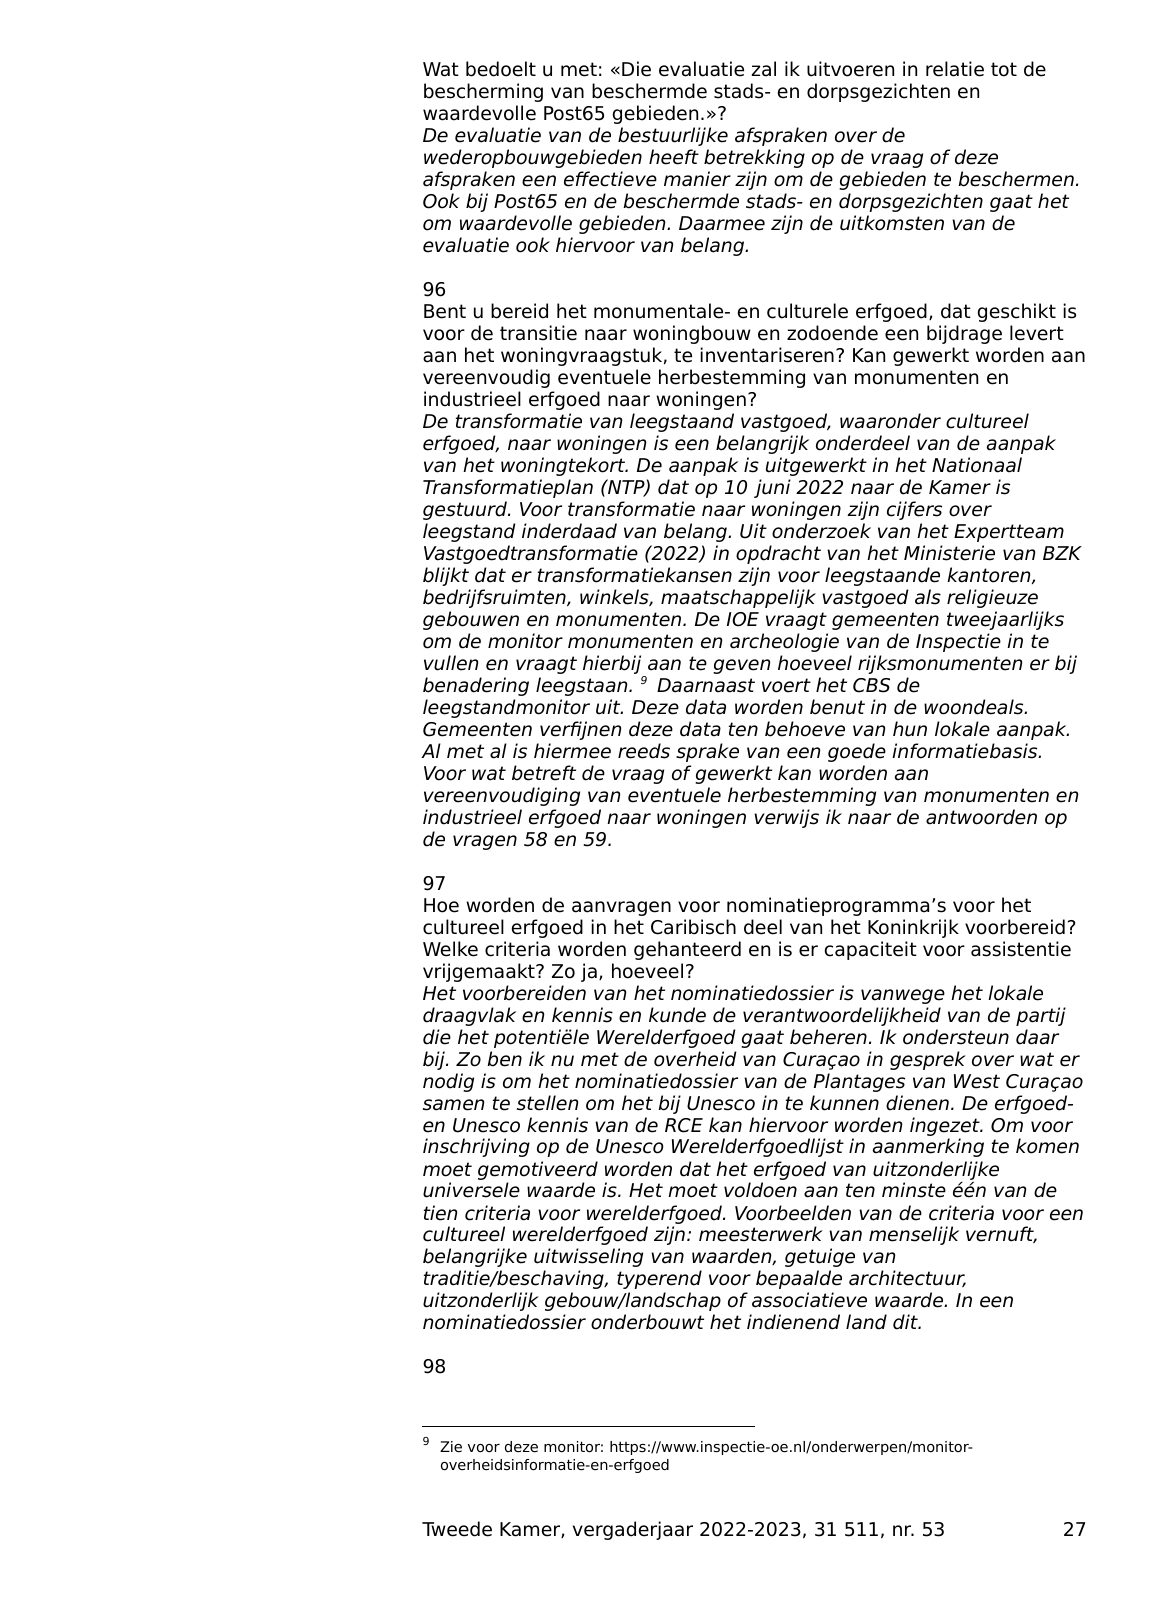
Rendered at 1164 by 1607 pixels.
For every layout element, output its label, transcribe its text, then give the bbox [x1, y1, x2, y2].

text De evaluatie van de bestuurlijke afspraken over de wederopbouwgebieden heeft betrekking op de vraag of deze afspraken een effectieve manier zijn om de gebieden te beschermen. Ook bij Post65 en de beschermde stads- en dorpsgezichten gaat het om waardevolle gebieden. Daarmee zijn de uitkomsten van de evaluatie ook hiervoor van belang. [422, 125, 1087, 257]
text Zie voor deze monitor: https://www.inspectie-oe.nl/onderwerpen/monitor-overheidsinformatie-en-erfgoed [422, 1435, 1087, 1474]
text 97 [422, 873, 1087, 895]
text Hoe worden de aanvragen voor nominatieprogramma’s voor het cultureel erfgoed in het Caribisch deel van het Koninkrijk voorbereid? Welke criteria worden gehanteerd en is er capaciteit voor assistentie vrijgemaakt? Zo ja, hoeveel? [422, 895, 1087, 983]
text Bent u bereid het monumentale- en culturele erfgoed, dat geschikt is voor de transitie naar woningbouw en zodoende een bijdrage levert aan het woningvraagstuk, te inventariseren? Kan gewerkt worden aan vereenvoudig eventuele herbestemming van monumenten en industrieel erfgoed naar woningen? [422, 301, 1087, 411]
text Wat bedoelt u met: «Die evaluatie zal ik uitvoeren in relatie tot de bescherming van beschermde stads- en dorpsgezichten en waardevolle Post65 gebieden.»? [422, 59, 1087, 125]
text De transformatie van leegstaand vastgoed, waaronder cultureel erfgoed, naar woningen is een belangrijk onderdeel van de aanpak van het woningtekort. De aanpak is uitgewerkt in het Nationaal Transformatieplan (NTP) dat op 10 juni 2022 naar de Kamer is gestuurd. Voor transformatie naar woningen zijn cijfers over leegstand inderdaad van belang. Uit onderzoek van het Expertteam Vastgoedtransformatie (2022) in opdracht van het Ministerie van BZK blijkt dat er transformatiekansen zijn voor leegstaande kantoren, bedrijfsruimten, winkels, maatschappelijk vastgoed als religieuze gebouwen en monumenten. De IOE vraagt gemeenten tweejaarlijks om de monitor monumenten en archeologie van de Inspectie in te vullen en vraagt hierbij aan te geven hoeveel rijksmonumenten er bij benadering leegstaan. Daarnaast voert het CBS de leegstandmonitor uit. Deze data worden benut in de woondeals. Gemeenten verfijnen deze data ten behoeve van hun lokale aanpak. Al met al is hiermee reeds sprake van een goede informatiebasis. Voor wat betreft de vraag of gewerkt kan worden aan vereenvoudiging van eventuele herbestemming van monumenten en industrieel erfgoed naar woningen verwijs ik naar de antwoorden op de vragen 58 en 59. [422, 411, 1087, 851]
text 98 [422, 1356, 1087, 1378]
text Het voorbereiden van het nominatiedossier is vanwege het lokale draagvlak en kennis en kunde de verantwoordelijkheid van de partij die het potentiële Werelderfgoed gaat beheren. Ik ondersteun daar bij. Zo ben ik nu met de overheid van Curaçao in gesprek over wat er nodig is om het nominatiedossier van de Plantages van West Curaçao samen te stellen om het bij Unesco in te kunnen dienen. De erfgoed- en Unesco kennis van de RCE kan hiervoor worden ingezet. Om voor inschrijving op de Unesco Werelderfgoedlijst in aanmerking te komen moet gemotiveerd worden dat het erfgoed van uitzonderlijke universele waarde is. Het moet voldoen aan ten minste één van de tien criteria voor werelderfgoed. Voorbeelden van de criteria voor een cultureel werelderfgoed zijn: meesterwerk van menselijk vernuft, belangrijke uitwisseling van waarden, getuige van traditie/beschaving, typerend voor bepaalde architectuur, uitzonderlijk gebouw/landschap of associatieve waarde. In een nominatiedossier onderbouwt het indienend land dit. [422, 983, 1087, 1334]
text 96 [422, 279, 1087, 301]
